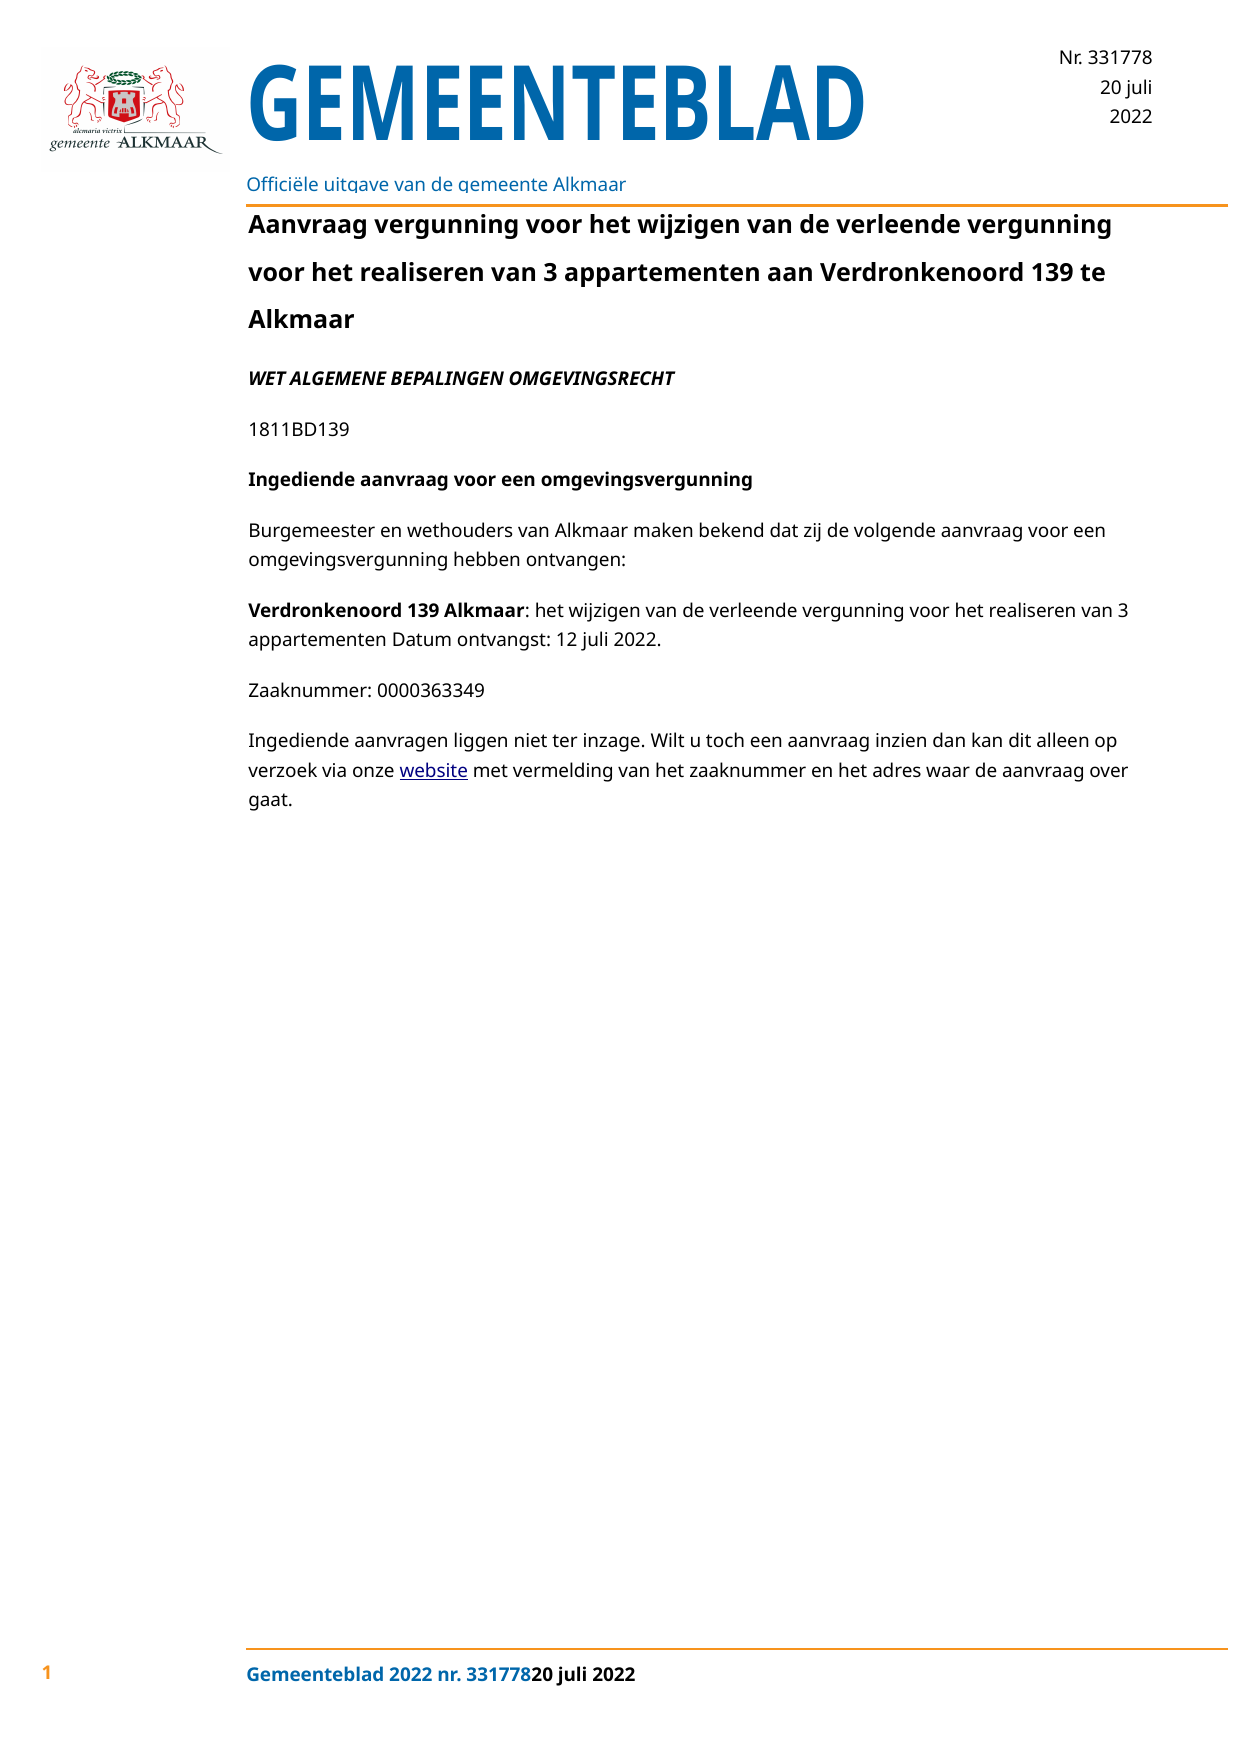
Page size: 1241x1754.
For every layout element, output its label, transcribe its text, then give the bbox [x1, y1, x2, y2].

text Zaaknummer: 0000363349 [248, 677, 1152, 702]
text Burgemeester en wethouders van Alkmaar maken bekend dat zij de volgende aanvraag voor een omgevingsvergunning hebben ontvangen: [248, 517, 1152, 572]
text Aanvraag vergunning voor het wijzigen van de verleende vergunning voor het realiseren van 3 appartementen aan Verdronkenoord 139 te Alkmaar [248, 207, 1152, 336]
text 1811BD139 [248, 416, 1152, 442]
text WET ALGEMENE BEPALINGEN OMGEVINGSRECHT [248, 366, 1152, 391]
text Ingediende aanvraag voor een omgevingsvergunning [248, 466, 1152, 492]
text Verdronkenoord 139 Alkmaar: het wijzigen van de verleende vergunning voor het realiseren van 3 appartementen Datum ontvangst: 12 juli 2022. [248, 597, 1152, 652]
picture [41, 47, 231, 172]
text Ingediende aanvragen liggen niet ter inzage. Wilt u toch een aanvraag inzien dan kan dit alleen op verzoek via onze website met vermelding van het zaaknummer en het adres waar de aanvraag over gaat. [248, 727, 1152, 812]
